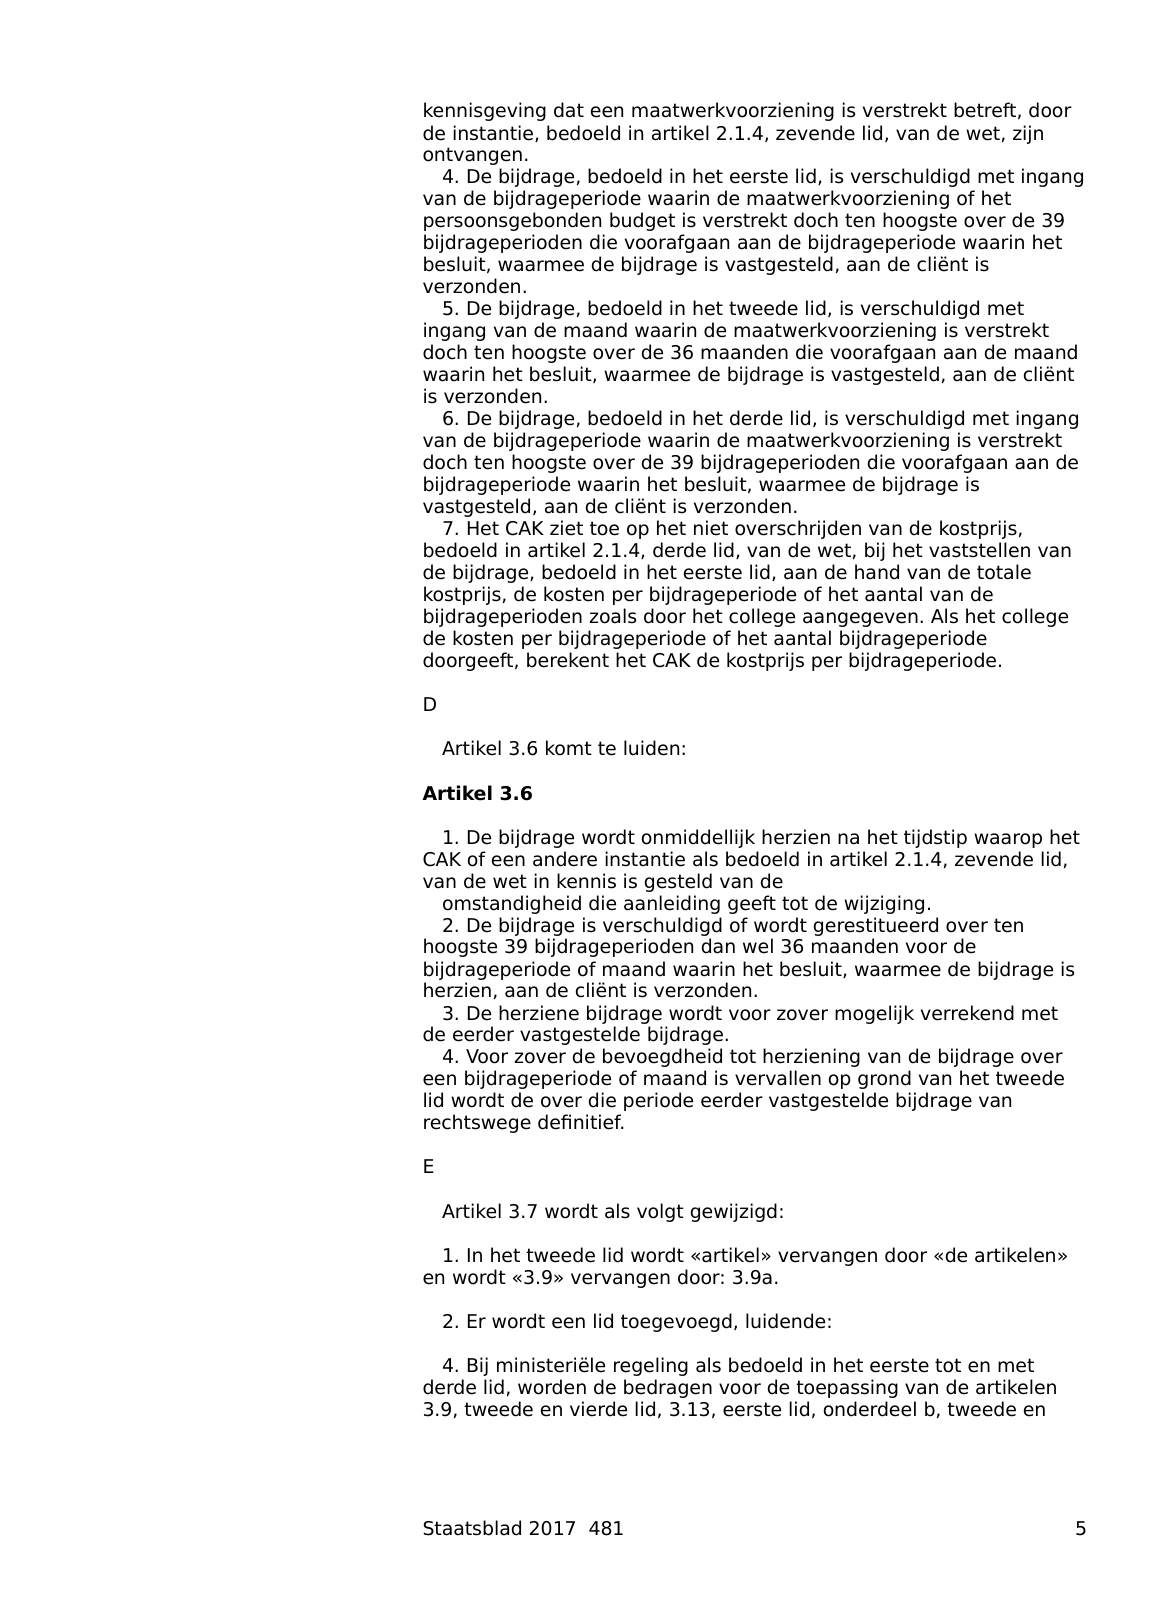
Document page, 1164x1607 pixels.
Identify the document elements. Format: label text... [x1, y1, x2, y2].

text 3. De herziene bijdrage wordt voor zover mogelijk verrekend met de eerder vastgestelde bijdrage. [422, 1002, 1087, 1046]
text E [422, 1156, 1087, 1178]
text 1. In het tweede lid wordt «artikel» vervangen door «de artikelen» en wordt «3.9» vervangen door: 3.9a. [422, 1245, 1087, 1289]
text 4. De bijdrage, bedoeld in het eerste lid, is verschuldigd met ingang van de bijdrageperiode waarin de maatwerkvoorziening of het persoonsgebonden budget is verstrekt doch ten hoogste over de 39 bijdrageperioden die voorafgaan aan de bijdrageperiode waarin het besluit, waarmee de bijdrage is vastgesteld, aan de cliënt is verzonden. [422, 166, 1087, 298]
text 7. Het CAK ziet toe op het niet overschrijden van de kostprijs, bedoeld in artikel 2.1.4, derde lid, van de wet, bij het vaststellen van de bijdrage, bedoeld in het eerste lid, aan de hand van de totale kostprijs, de kosten per bijdrageperiode of het aantal van de bijdrageperioden zoals door het college aangegeven. Als het college de kosten per bijdrageperiode of het aantal bijdrageperiode doorgeeft, berekent het CAK de kostprijs per bijdrageperiode. [422, 518, 1087, 672]
text omstandigheid die aanleiding geeft tot de wijziging. [422, 892, 1087, 914]
subtitle Artikel 3.6 [422, 782, 1087, 804]
text 4. Bij ministeriële regeling als bedoeld in het eerste tot en met derde lid, worden de bedragen voor de toepassing van de artikelen 3.9, tweede en vierde lid, 3.13, eerste lid, onderdeel b, tweede en [422, 1355, 1087, 1421]
text D [422, 694, 1087, 716]
text 2. Er wordt een lid toegevoegd, luidende: [422, 1311, 1087, 1333]
text 2. De bijdrage is verschuldigd of wordt gerestitueerd over ten hoogste 39 bijdrageperioden dan wel 36 maanden voor de bijdrageperiode of maand waarin het besluit, waarmee de bijdrage is herzien, aan de cliënt is verzonden. [422, 914, 1087, 1002]
text Artikel 3.7 wordt als volgt gewijzigd: [422, 1201, 1087, 1223]
text 5. De bijdrage, bedoeld in het tweede lid, is verschuldigd met ingang van de maand waarin de maatwerkvoorziening is verstrekt doch ten hoogste over de 36 maanden die voorafgaan aan de maand waarin het besluit, waarmee de bijdrage is vastgesteld, aan de cliënt is verzonden. [422, 298, 1087, 408]
text Artikel 3.6 komt te luiden: [422, 738, 1087, 760]
text 6. De bijdrage, bedoeld in het derde lid, is verschuldigd met ingang van de bijdrageperiode waarin de maatwerkvoorziening is verstrekt doch ten hoogste over de 39 bijdrageperioden die voorafgaan aan de bijdrageperiode waarin het besluit, waarmee de bijdrage is vastgesteld, aan de cliënt is verzonden. [422, 408, 1087, 518]
text 1. De bijdrage wordt onmiddellijk herzien na het tijdstip waarop het CAK of een andere instantie als bedoeld in artikel 2.1.4, zevende lid, van de wet in kennis is gesteld van de [422, 827, 1087, 892]
text kennisgeving dat een maatwerkvoorziening is verstrekt betreft, door de instantie, bedoeld in artikel 2.1.4, zevende lid, van de wet, zijn ontvangen. [422, 100, 1087, 166]
text 4. Voor zover de bevoegdheid tot herziening van de bijdrage over een bijdrageperiode of maand is vervallen op grond van het tweede lid wordt de over die periode eerder vastgestelde bijdrage van rechtswege definitief. [422, 1046, 1087, 1134]
